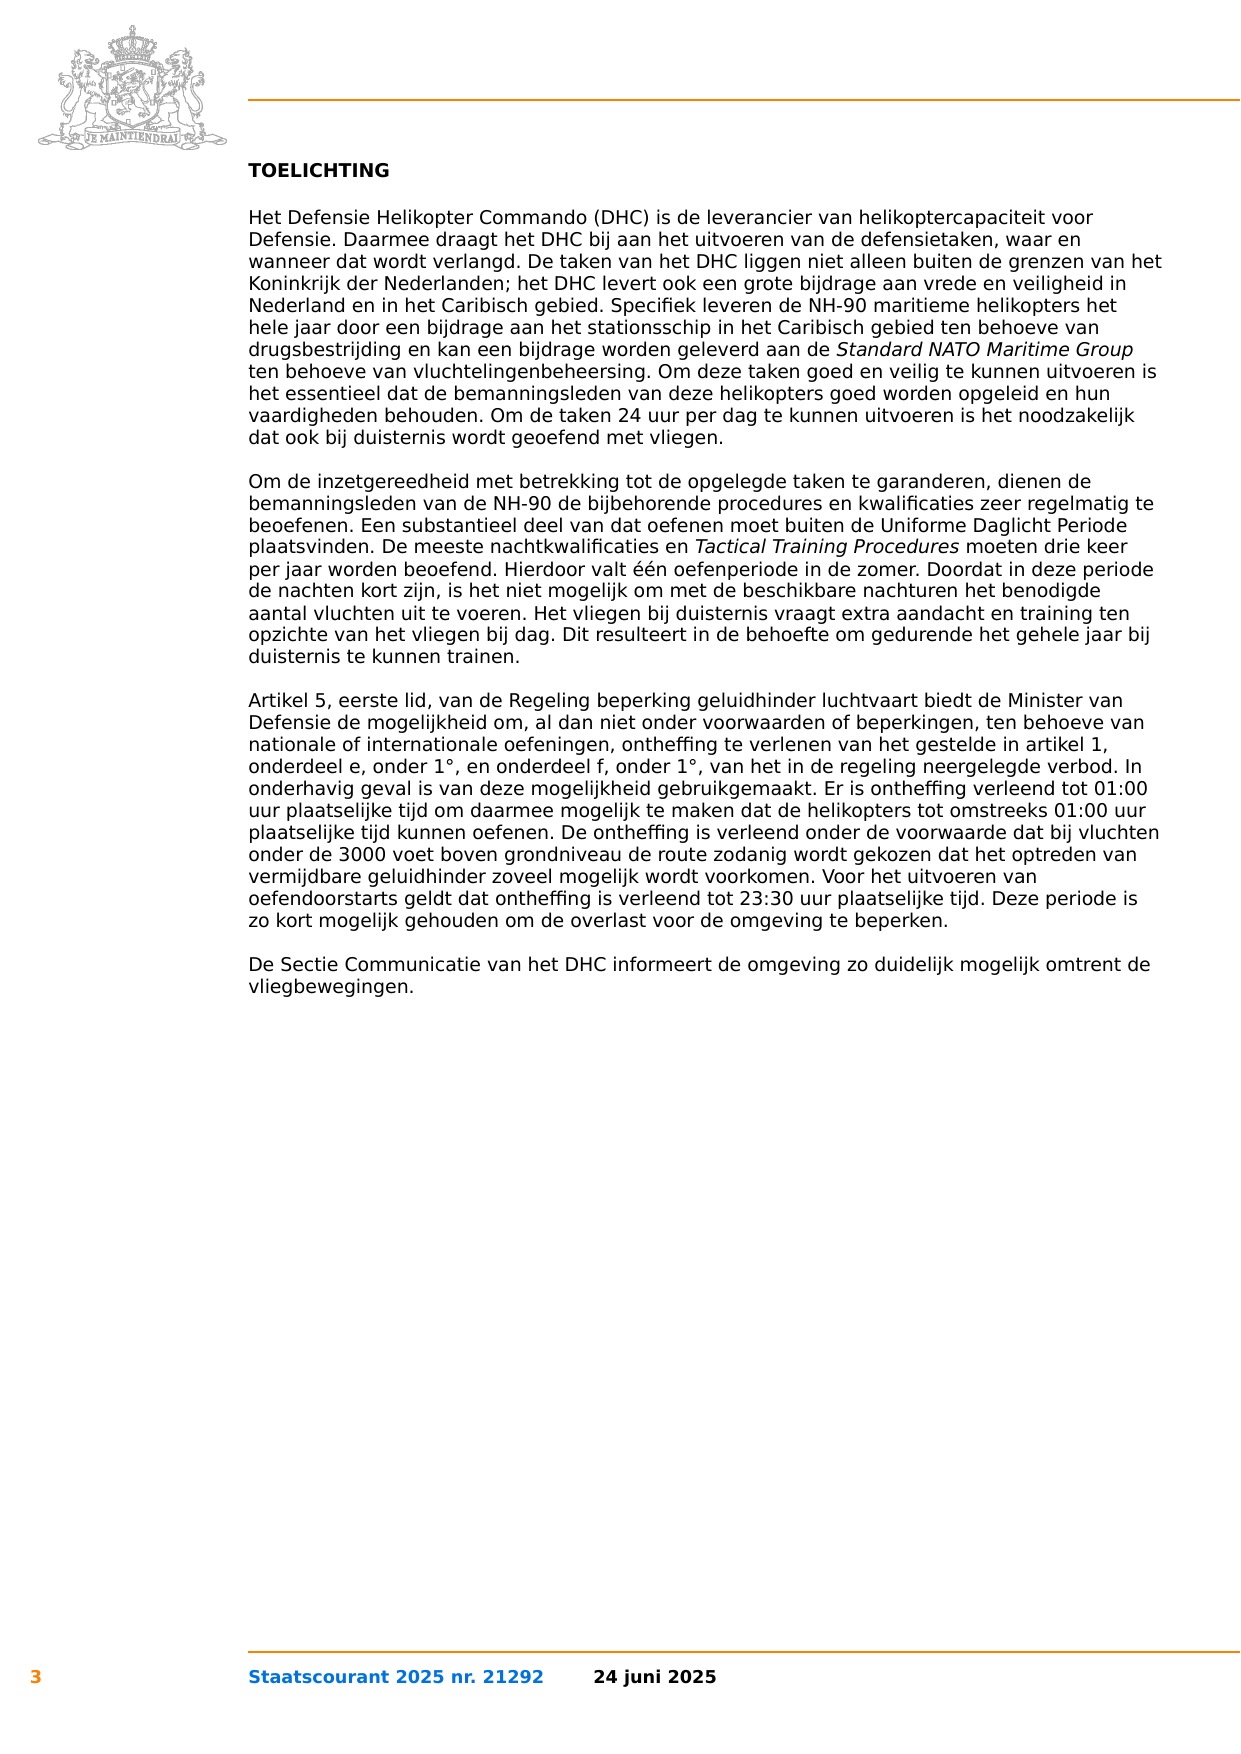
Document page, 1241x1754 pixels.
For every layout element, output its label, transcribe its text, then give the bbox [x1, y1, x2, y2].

text Artikel 5, eerste lid, van de Regeling beperking geluidhinder luchtvaart biedt de Minister van Defensie de mogelijkheid om, al dan niet onder voorwaarden of beperkingen, ten behoeve van nationale of internationale oefeningen, ontheffing te verlenen van het gestelde in artikel 1, onderdeel e, onder 1°, en onderdeel f, onder 1°, van het in de regeling neergelegde verbod. In onderhavig geval is van deze mogelijkheid gebruikgemaakt. Er is ontheffing verleend tot 01:00 uur plaatselijke tijd om daarmee mogelijk te maken dat de helikopters tot omstreeks 01:00 uur plaatselijke tijd kunnen oefenen. De ontheffing is verleend onder de voorwaarde dat bij vluchten onder de 3000 voet boven grondniveau de route zodanig wordt gekozen dat het optreden van vermijdbare geluidhinder zoveel mogelijk wordt voorkomen. Voor het uitvoeren van oefendoorstarts geldt dat ontheffing is verleend tot 23:30 uur plaatselijke tijd. Deze periode is zo kort mogelijk gehouden om de overlast voor de omgeving te beperken. [248, 690, 1163, 932]
subtitle TOELICHTING [248, 160, 1163, 182]
text De Sectie Communicatie van het DHC informeert de omgeving zo duidelijk mogelijk omtrent de vliegbewegingen. [248, 954, 1163, 998]
text Om de inzetgereedheid met betrekking tot de opgelegde taken te garanderen, dienen de bemanningsleden van de NH-90 de bijbehorende procedures en kwalificaties zeer regelmatig te beoefenen. Een substantieel deel van dat oefenen moet buiten de Uniforme Daglicht Periode plaatsvinden. De meeste nachtkwalificaties en Tactical Training Procedures moeten drie keer per jaar worden beoefend. Hierdoor valt één oefenperiode in de zomer. Doordat in deze periode de nachten kort zijn, is het niet mogelijk om met de beschikbare nachturen het benodigde aantal vluchten uit te voeren. Het vliegen bij duisternis vraagt extra aandacht en training ten opzichte van het vliegen bij dag. Dit resulteert in de behoefte om gedurende het gehele jaar bij duisternis te kunnen trainen. [248, 471, 1163, 668]
text Het Defensie Helikopter Commando (DHC) is de leverancier van helikoptercapaciteit voor Defensie. Daarmee draagt het DHC bij aan het uitvoeren van de defensietaken, waar en wanneer dat wordt verlangd. De taken van het DHC liggen niet alleen buiten de grenzen van het Koninkrijk der Nederlanden; het DHC levert ook een grote bijdrage aan vrede en veiligheid in Nederland en in het Caribisch gebied. Specifiek leveren de NH-90 maritieme helikopters het hele jaar door een bijdrage aan het stationsschip in het Caribisch gebied ten behoeve van drugsbestrijding en kan een bijdrage worden geleverd aan de Standard NATO Maritime Group ten behoeve van vluchtelingenbeheersing. Om deze taken goed en veilig te kunnen uitvoeren is het essentieel dat de bemanningsleden van deze helikopters goed worden opgeleid en hun vaardigheden behouden. Om de taken 24 uur per dag te kunnen uitvoeren is het noodzakelijk dat ook bij duisternis wordt geoefend met vliegen. [248, 207, 1163, 449]
picture [38, 25, 227, 150]
